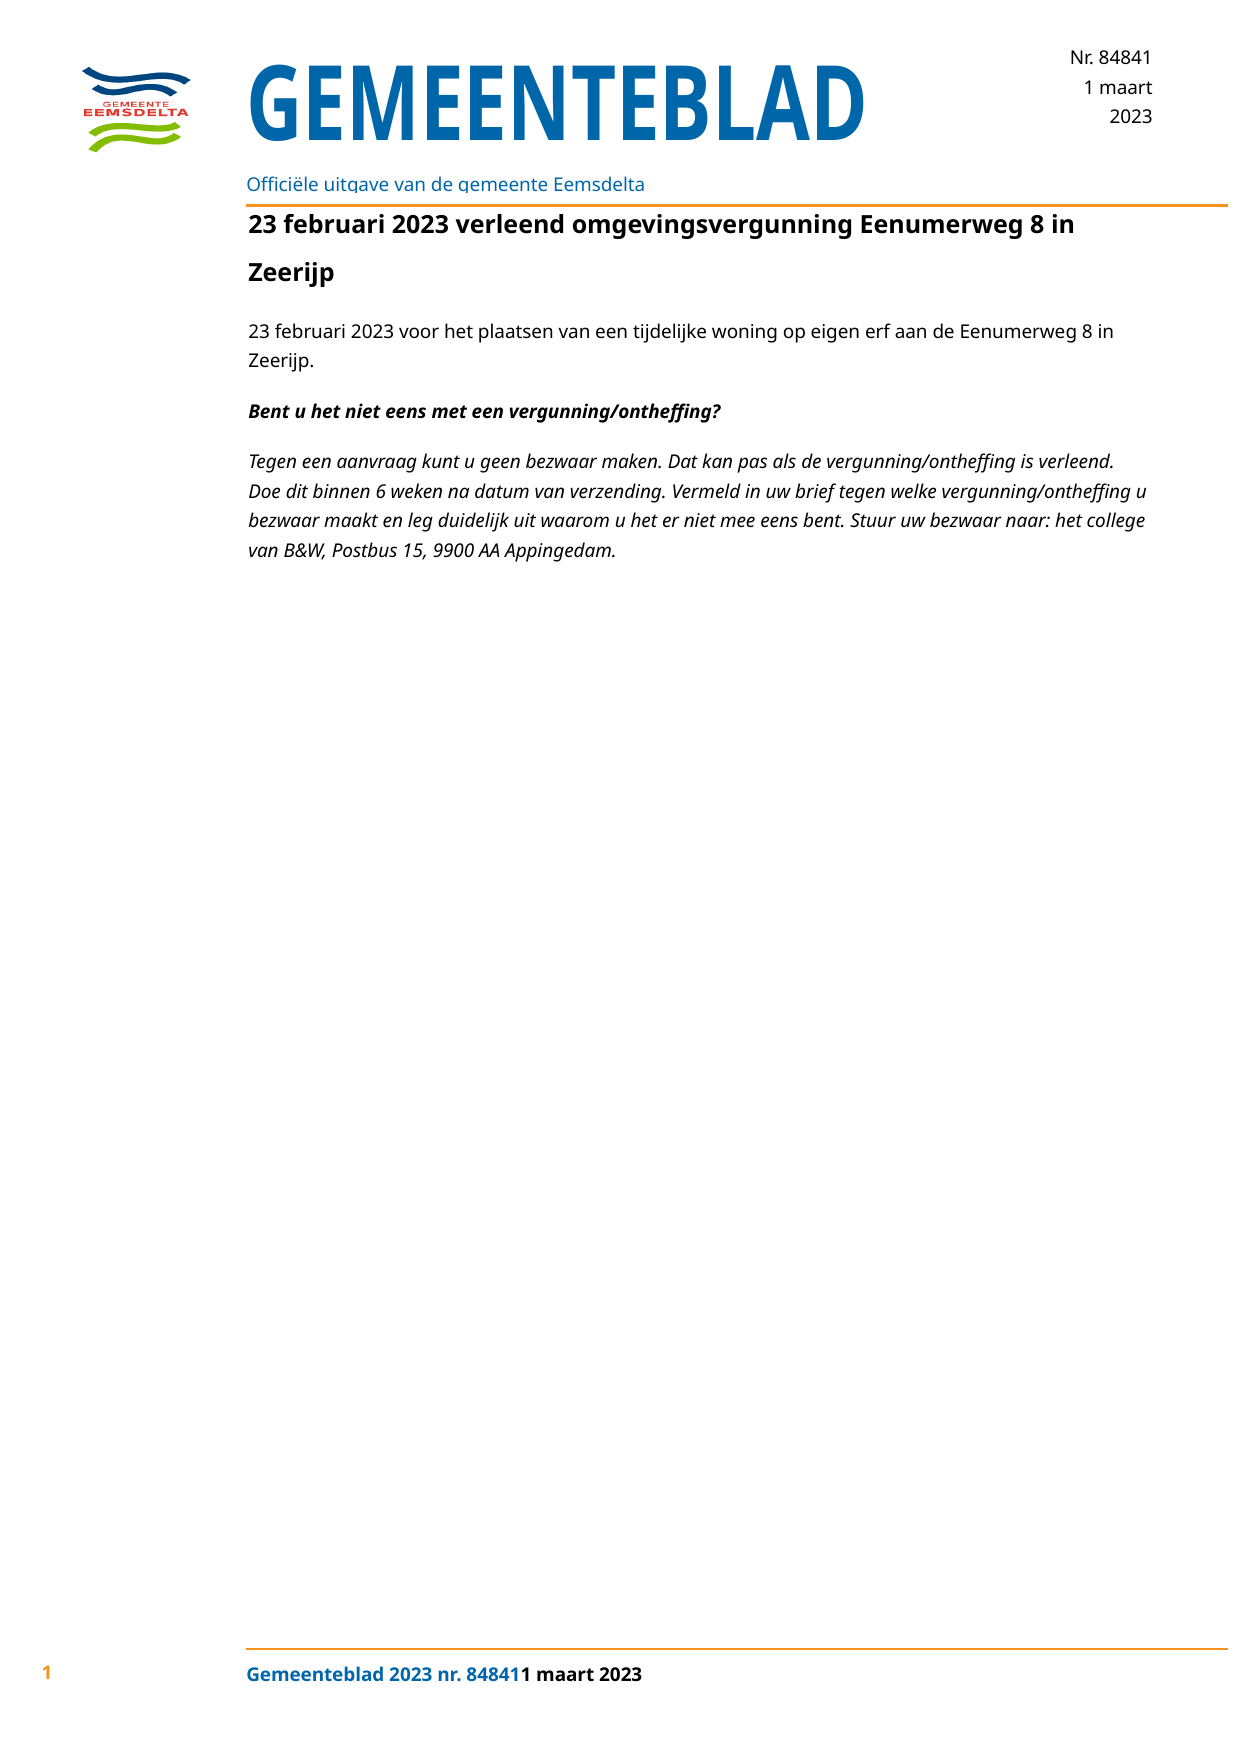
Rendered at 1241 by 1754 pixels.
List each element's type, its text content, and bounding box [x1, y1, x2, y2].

picture [41, 47, 231, 172]
text Tegen een aanvraag kunt u geen bezwaar maken. Dat kan pas als de vergunning/ontheffing is verleend. Doe dit binnen 6 weken na datum van verzending. Vermeld in uw brief tegen welke vergunning/ontheffing u bezwaar maakt en leg duidelijk uit waarom u het er niet mee eens bent. Stuur uw bezwaar naar: het college van B&W, Postbus 15, 9900 AA Appingedam. [248, 448, 1152, 563]
text 23 februari 2023 voor het plaatsen van een tijdelijke woning op eigen erf aan de Eenumerweg 8 in Zeerijp. [248, 318, 1152, 373]
text 23 februari 2023 verleend omgevingsvergunning Eenumerweg 8 in Zeerijp [248, 207, 1152, 288]
text Bent u het niet eens met een vergunning/ontheffing? [248, 398, 1152, 424]
